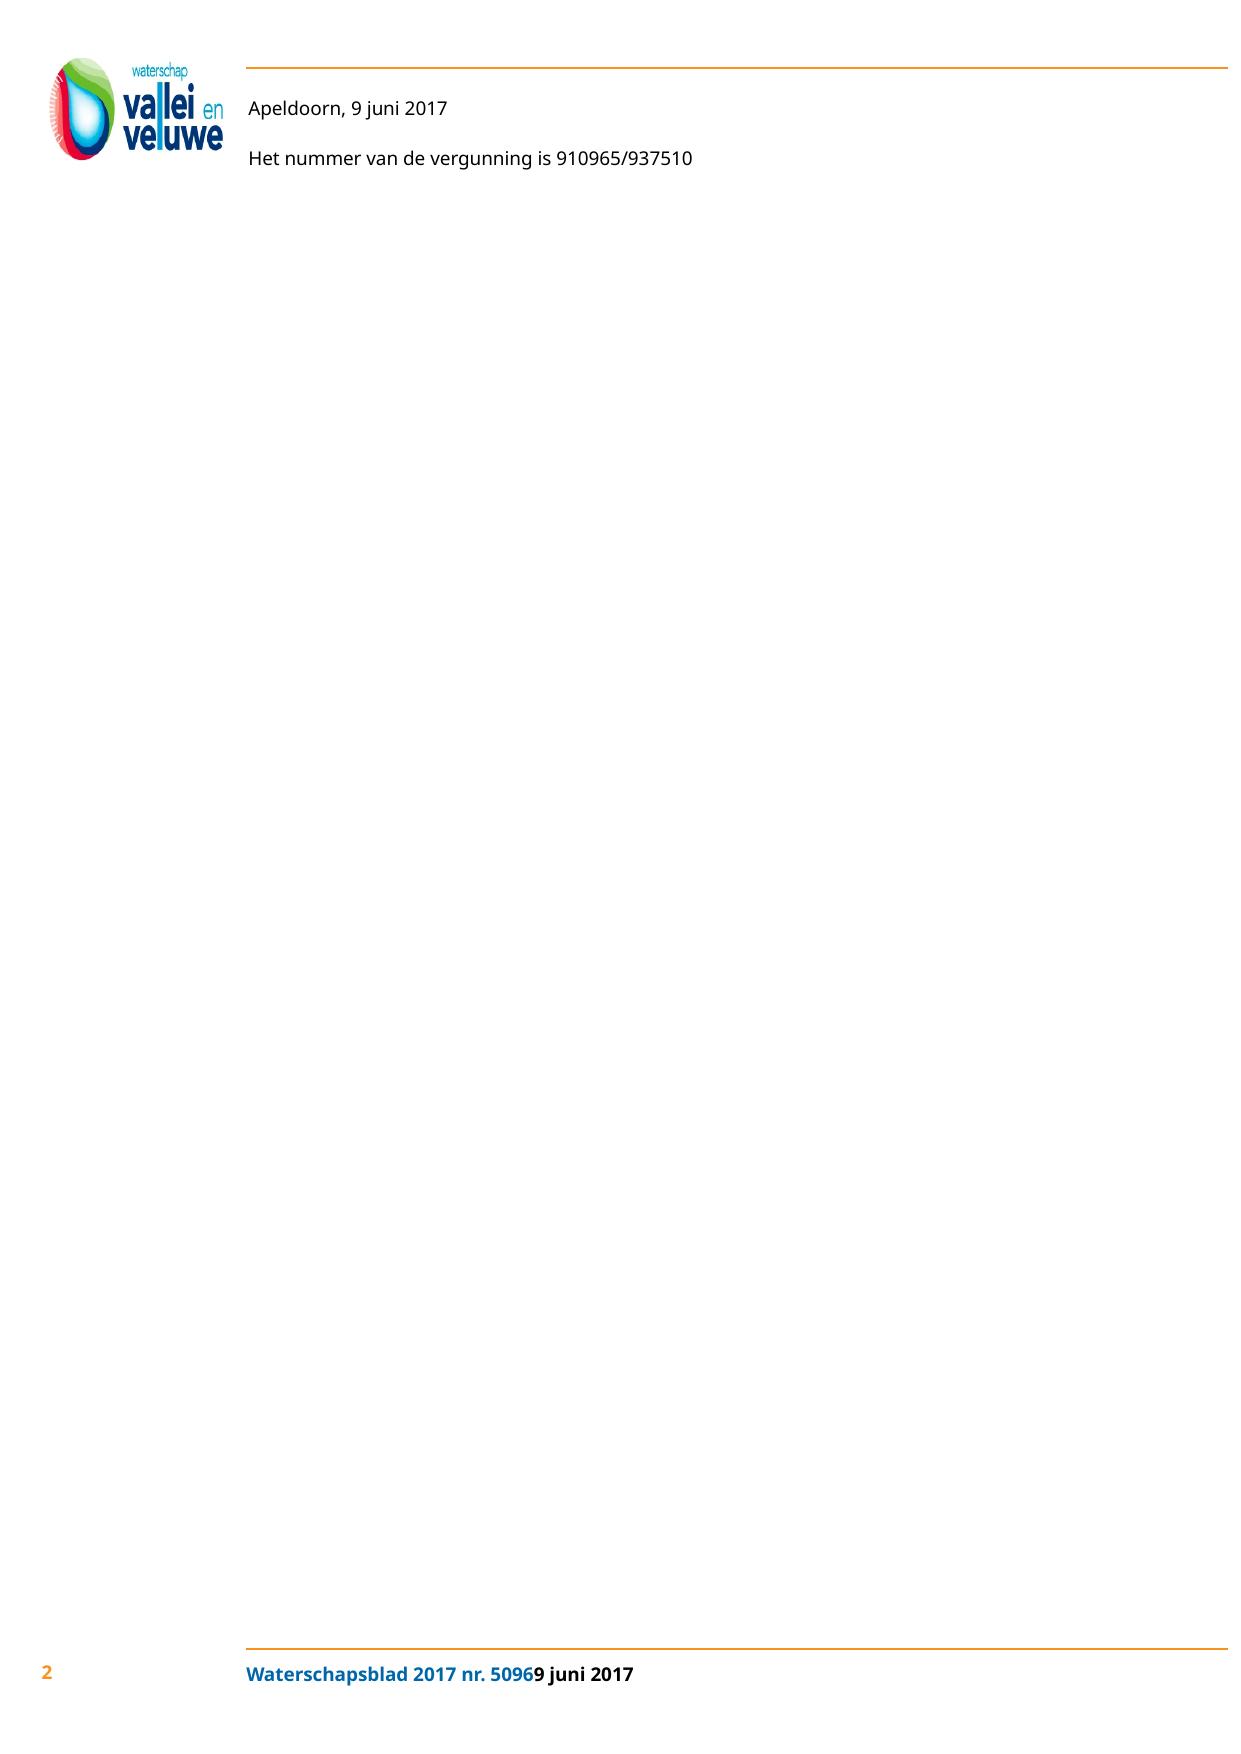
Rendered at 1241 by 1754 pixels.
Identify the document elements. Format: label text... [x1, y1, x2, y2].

text Het nummer van de vergunning is 910965/937510 [248, 145, 1152, 171]
picture [41, 47, 231, 172]
text Apeldoorn, 9 juni 2017 [248, 95, 1152, 121]
